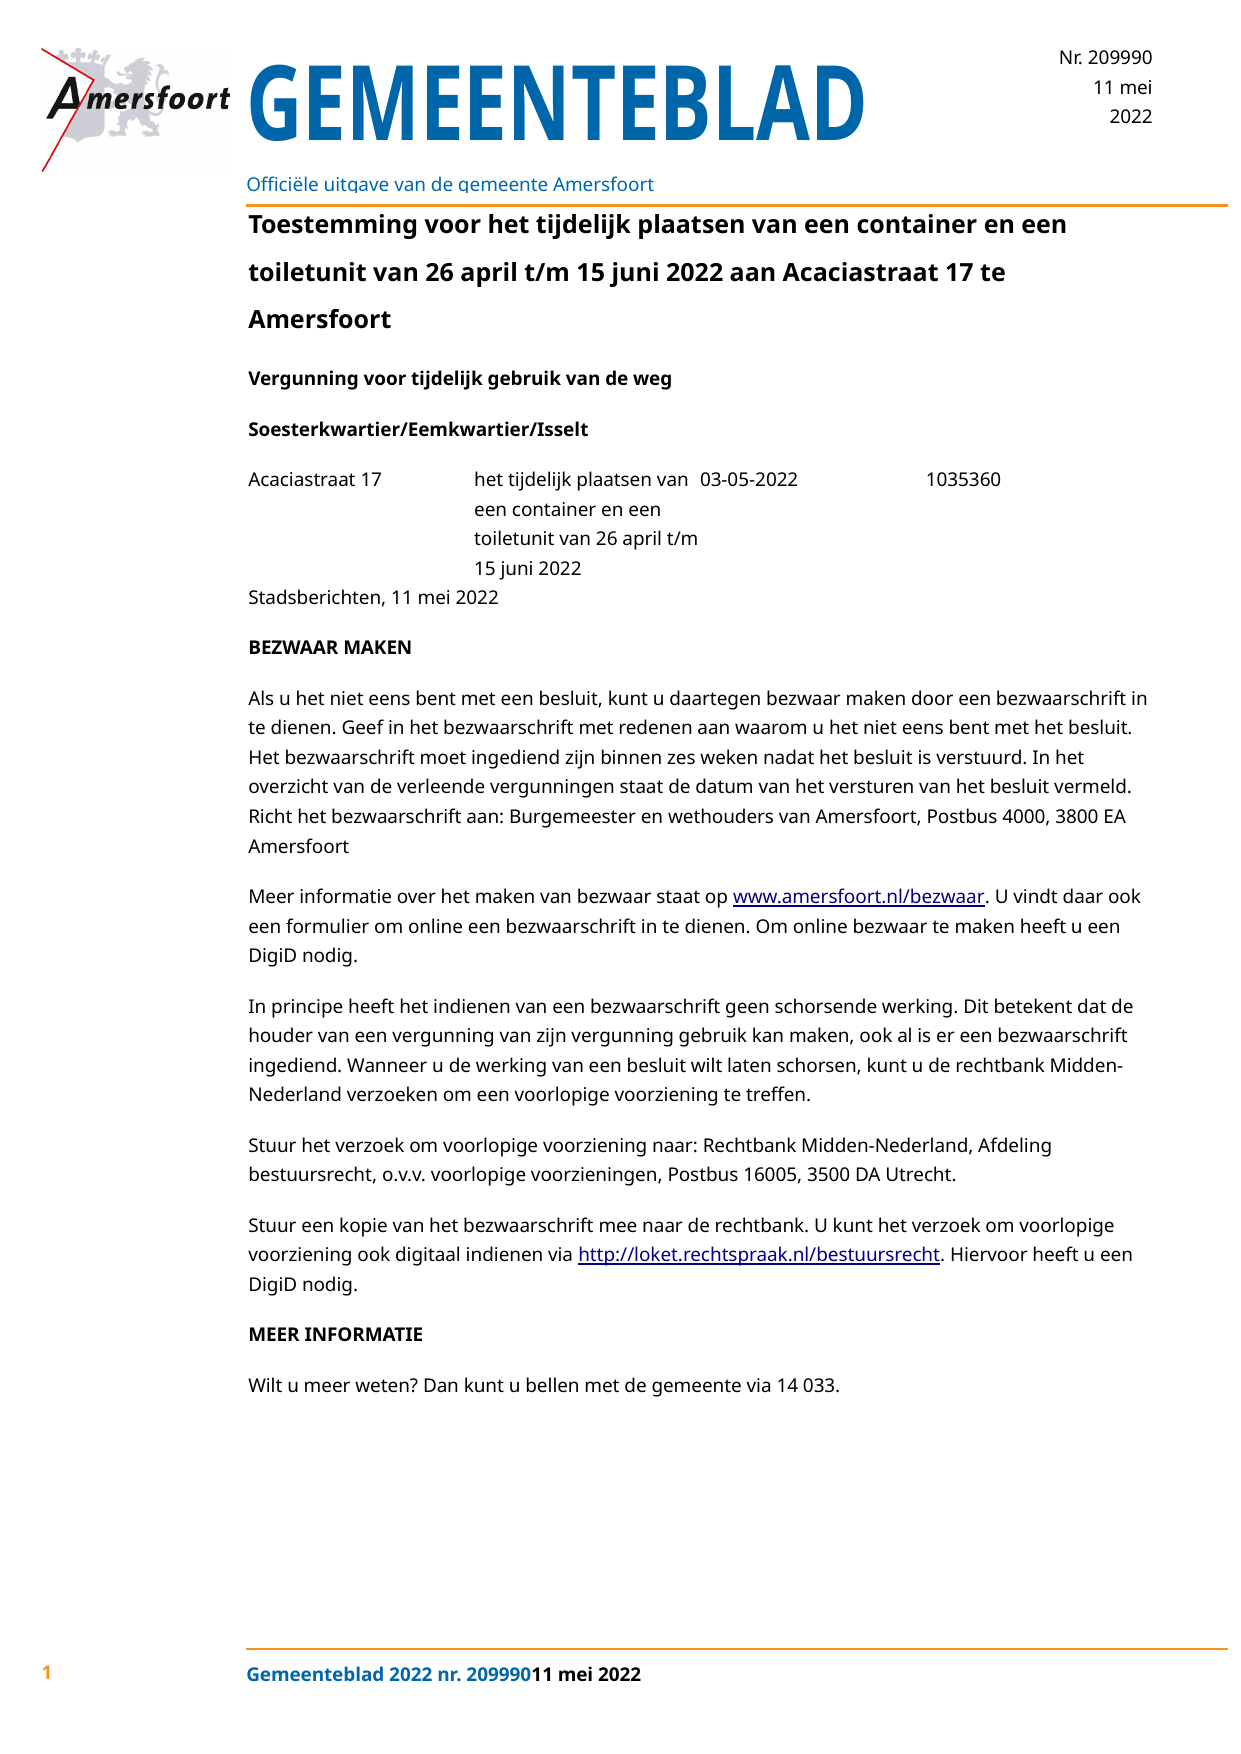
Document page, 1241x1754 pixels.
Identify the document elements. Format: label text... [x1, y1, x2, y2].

text Stuur het verzoek om voorlopige voorziening naar: Rechtbank Midden-Nederland, Afdeling bestuursrecht, o.v.v. voorlopige voorzieningen, Postbus 16005, 3500 DA Utrecht. [248, 1132, 1152, 1187]
table_header het tijdelijk plaatsen van een container en een toiletunit van 26 april t/m 15 juni 2022 [474, 466, 700, 581]
text Meer informatie over het maken van bezwaar staat op www.amersfoort.nl/bezwaar. U vindt daar ook een formulier om online een bezwaarschrift in te dienen. Om online bezwaar te maken heeft u een DigiD nodig. [248, 883, 1152, 968]
text Als u het niet eens bent met een besluit, kunt u daartegen bezwaar maken door een bezwaarschrift in te dienen. Geef in het bezwaarschrift met redenen aan waarom u het niet eens bent met het besluit. Het bezwaarschrift moet ingediend zijn binnen zes weken nadat het besluit is verstuurd. In het overzicht van de verleende vergunningen staat de datum van het versturen van het besluit vermeld. Richt het bezwaarschrift aan: Burgemeester en wethouders van Amersfoort, Postbus 4000, 3800 EA Amersfoort [248, 685, 1152, 859]
text Wilt u meer weten? Dan kunt u bellen met de gemeente via 14 033. [248, 1372, 1152, 1398]
text Stuur een kopie van het bezwaarschrift mee naar de rechtbank. U kunt het verzoek om voorlopige voorziening ook digitaal indienen via http://loket.rechtspraak.nl/bestuursrecht. Hiervoor heeft u een DigiD nodig. [248, 1212, 1152, 1297]
text BEZWAAR MAKEN [248, 634, 1152, 660]
text Toestemming voor het tijdelijk plaatsen van een container en een toiletunit van 26 april t/m 15 juni 2022 aan Acaciastraat 17 te Amersfoort [248, 207, 1152, 336]
text Stadsberichten, 11 mei 2022 [248, 584, 1152, 610]
text Soesterkwartier/Eemkwartier/Isselt [248, 416, 1152, 442]
table_header 1035360 [926, 466, 1152, 581]
table_header 03-05-2022 [700, 466, 926, 581]
text Vergunning voor tijdelijk gebruik van de weg [248, 366, 1152, 391]
text MEER INFORMATIE [248, 1322, 1152, 1347]
table_header Acaciastraat 17 [248, 466, 474, 581]
picture [41, 47, 231, 172]
text In principe heeft het indienen van een bezwaarschrift geen schorsende werking. Dit betekent dat de houder van een vergunning van zijn vergunning gebruik kan maken, ook al is er een bezwaarschrift ingediend. Wanneer u de werking van een besluit wilt laten schorsen, kunt u de rechtbank Midden-Nederland verzoeken om een voorlopige voorziening te treffen. [248, 993, 1152, 1107]
